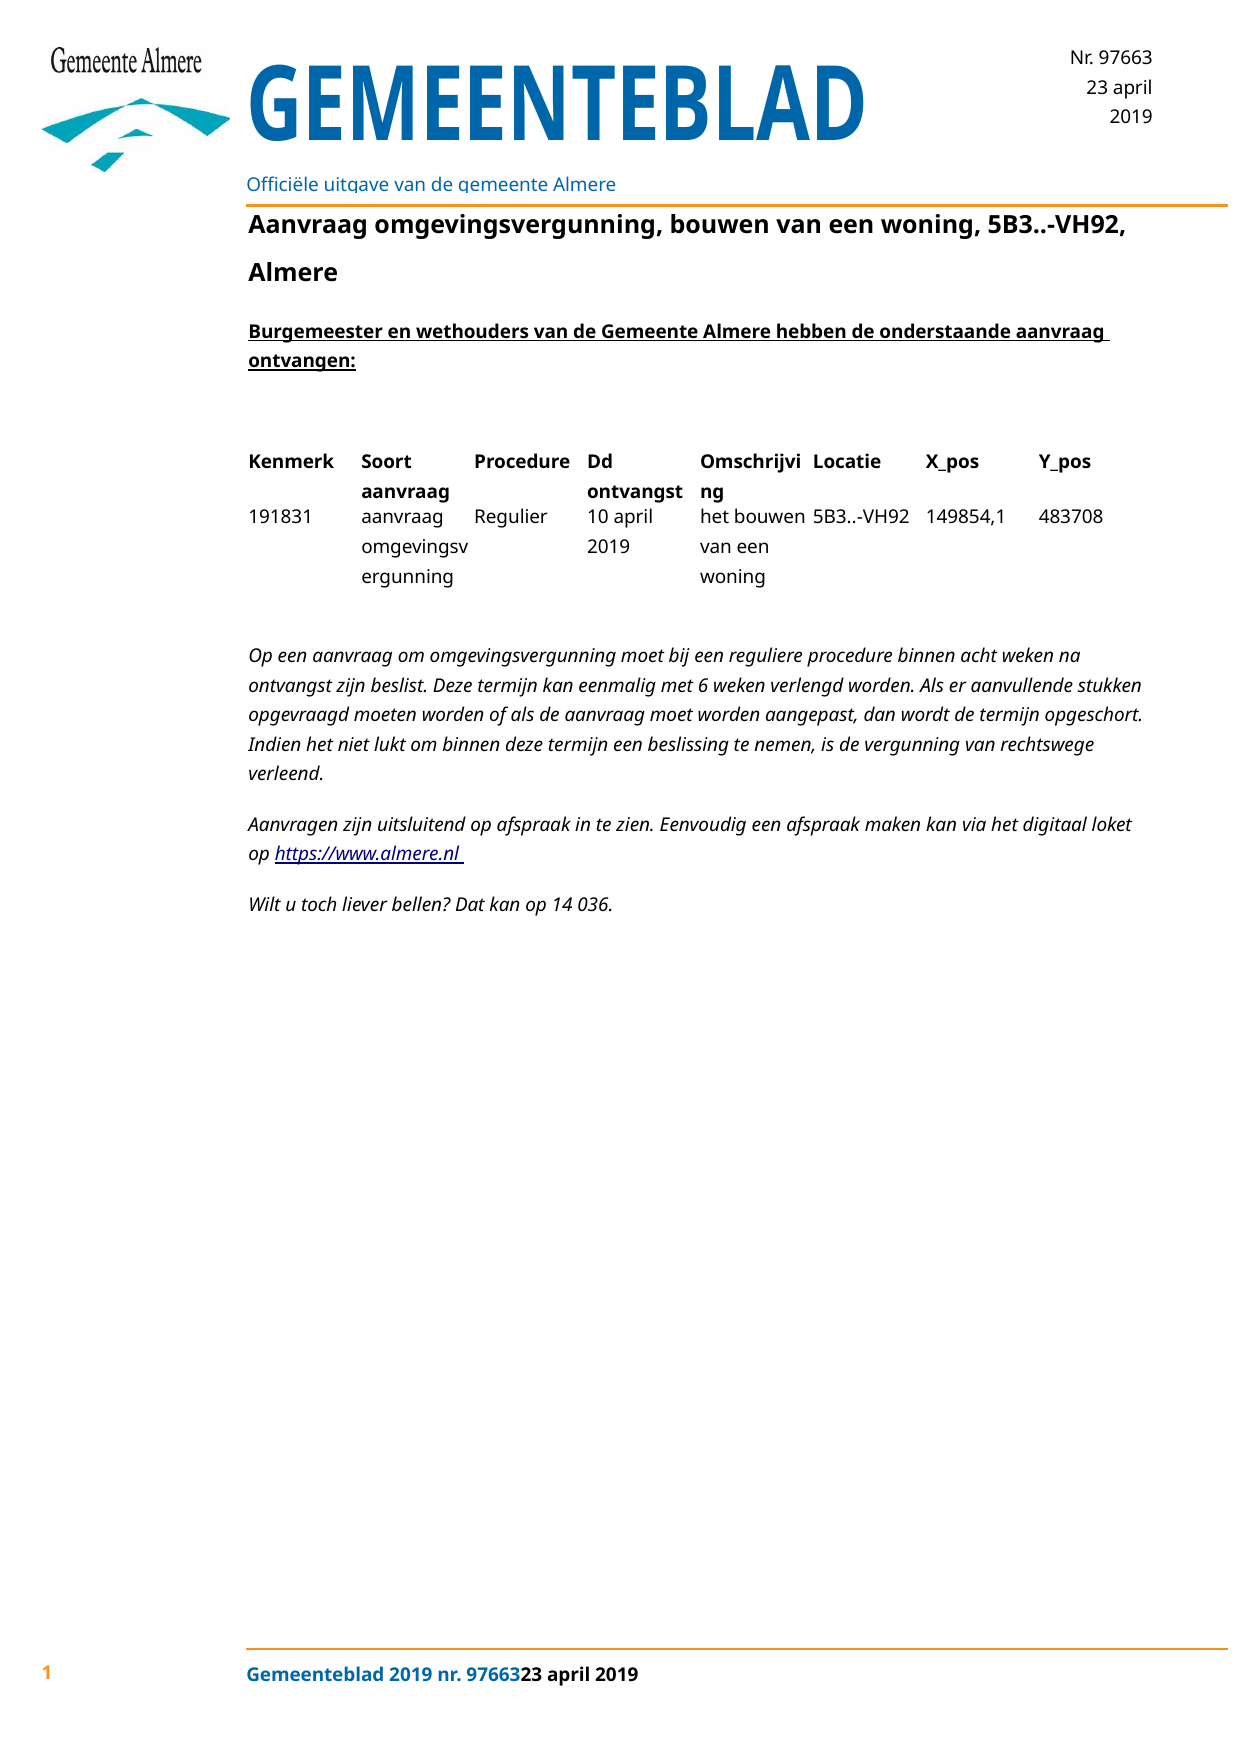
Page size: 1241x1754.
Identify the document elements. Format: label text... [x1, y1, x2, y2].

table_cell 5B3..-VH92 [813, 504, 926, 589]
table_header Dd ontvangst [587, 449, 700, 504]
table_header Soort aanvraag [361, 449, 474, 504]
table_cell aanvraag omgevingsvergunning [361, 504, 474, 589]
table_cell 191831 [248, 504, 361, 589]
text Op een aanvraag om omgevingsvergunning moet bij een reguliere procedure binnen acht weken na ontvangst zijn beslist. Deze termijn kan eenmalig met 6 weken verlengd worden. Als er aanvullende stukken opgevraagd moeten worden of als de aanvraag moet worden aangepast, dan wordt de termijn opgeschort. Indien het niet lukt om binnen deze termijn een beslissing te nemen, is de vergunning van rechtswege verleend. [248, 642, 1152, 786]
table_cell het bouwen van een woning [700, 504, 813, 589]
table_header X_pos [926, 449, 1038, 504]
table_cell 483708 [1039, 504, 1152, 589]
text Wilt u toch liever bellen? Dat kan op 14 036. [248, 891, 1152, 917]
text Aanvragen zijn uitsluitend op afspraak in te zien. Eenvoudig een afspraak maken kan via het digitaal loket op https://www.almere.nl [248, 811, 1152, 866]
table_header Omschrijving [700, 449, 813, 504]
table_cell 10 april 2019 [587, 504, 700, 589]
table_header Y_pos [1039, 449, 1152, 504]
table_header Kenmerk [248, 449, 361, 504]
table_header Procedure [474, 449, 587, 504]
table_header Locatie [813, 449, 926, 504]
text Aanvraag omgevingsvergunning, bouwen van een woning, 5B3..-VH92, Almere [248, 207, 1152, 288]
table_cell 149854,1 [926, 504, 1038, 589]
text Burgemeester en wethouders van de Gemeente Almere hebben de onderstaande aanvraag ontvangen: [248, 318, 1152, 373]
picture [41, 47, 231, 172]
table_cell Regulier [474, 504, 587, 589]
